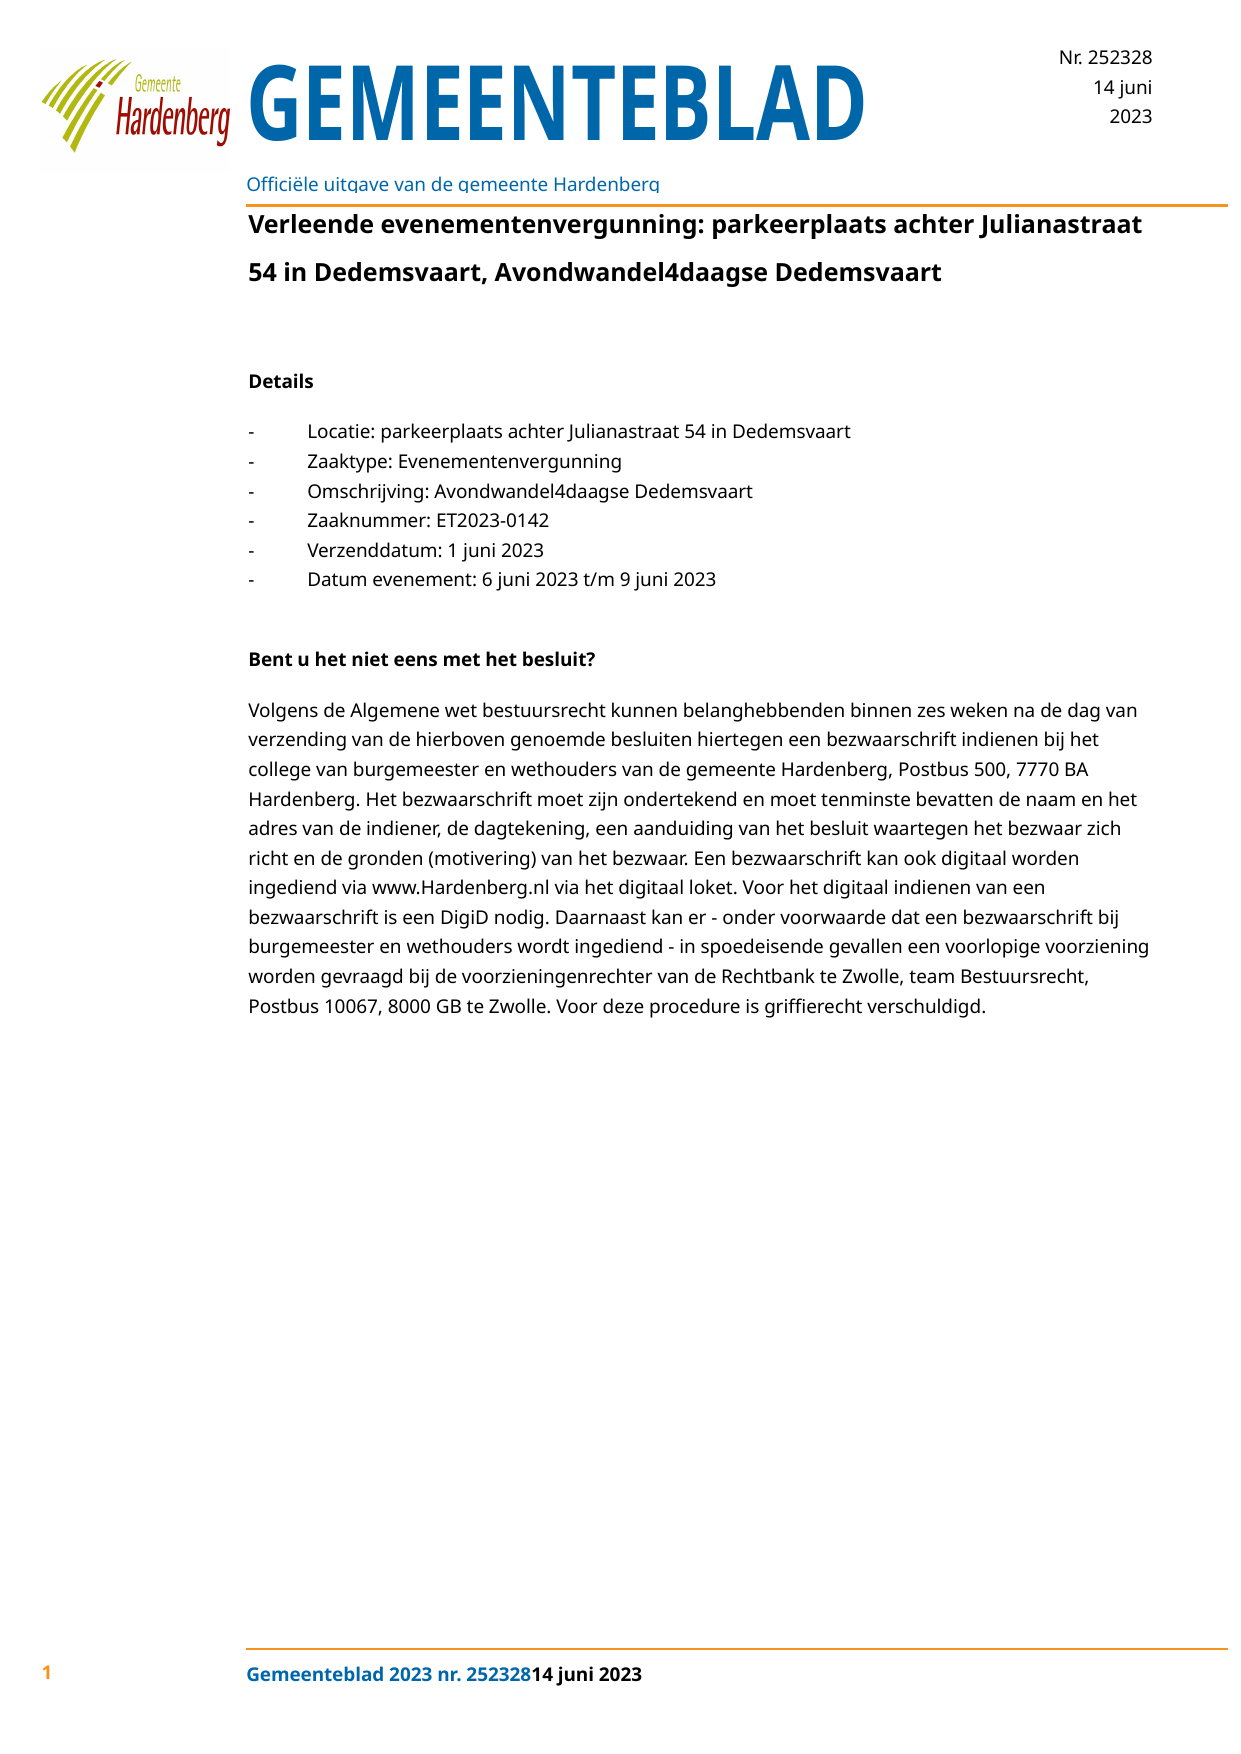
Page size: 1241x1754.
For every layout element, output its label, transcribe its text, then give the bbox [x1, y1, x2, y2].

text Bent u het niet eens met het besluit? [248, 647, 1152, 672]
list Zaaktype: Evenementenvergunning [248, 448, 1152, 474]
picture [41, 47, 231, 172]
list Verzenddatum: 1 juni 2023 [248, 537, 1152, 563]
text Details [248, 368, 1152, 394]
text Verleende evenementenvergunning: parkeerplaats achter Julianastraat 54 in Dedemsvaart, Avondwandel4daagse Dedemsvaart [248, 207, 1152, 288]
list Omschrijving: Avondwandel4daagse Dedemsvaart [248, 478, 1152, 504]
list Zaaknummer: ET2023-0142 [248, 507, 1152, 533]
list Locatie: parkeerplaats achter Julianastraat 54 in Dedemsvaart [248, 419, 1152, 444]
text Volgens de Algemene wet bestuursrecht kunnen belanghebbenden binnen zes weken na de dag van verzending van de hierboven genoemde besluiten hiertegen een bezwaarschrift indienen bij het college van burgemeester en wethouders van de gemeente Hardenberg, Postbus 500, 7770 BA Hardenberg. Het bezwaarschrift moet zijn ondertekend en moet tenminste bevatten de naam en het adres van de indiener, de dagtekening, een aanduiding van het besluit waartegen het bezwaar zich richt en de gronden (motivering) van het bezwaar. Een bezwaarschrift kan ook digitaal worden ingediend via www.Hardenberg.nl via het digitaal loket. Voor het digitaal indienen van een bezwaarschrift is een DigiD nodig. Daarnaast kan er - onder voorwaarde dat een bezwaarschrift bij burgemeester en wethouders wordt ingediend - in spoedeisende gevallen een voorlopige voorziening worden gevraagd bij de voorzieningenrechter van de Rechtbank te Zwolle, team Bestuursrecht, Postbus 10067, 8000 GB te Zwolle. Voor deze procedure is griffierecht verschuldigd. [248, 697, 1152, 1019]
list Datum evenement: 6 juni 2023 t/m 9 juni 2023 [248, 567, 1152, 592]
